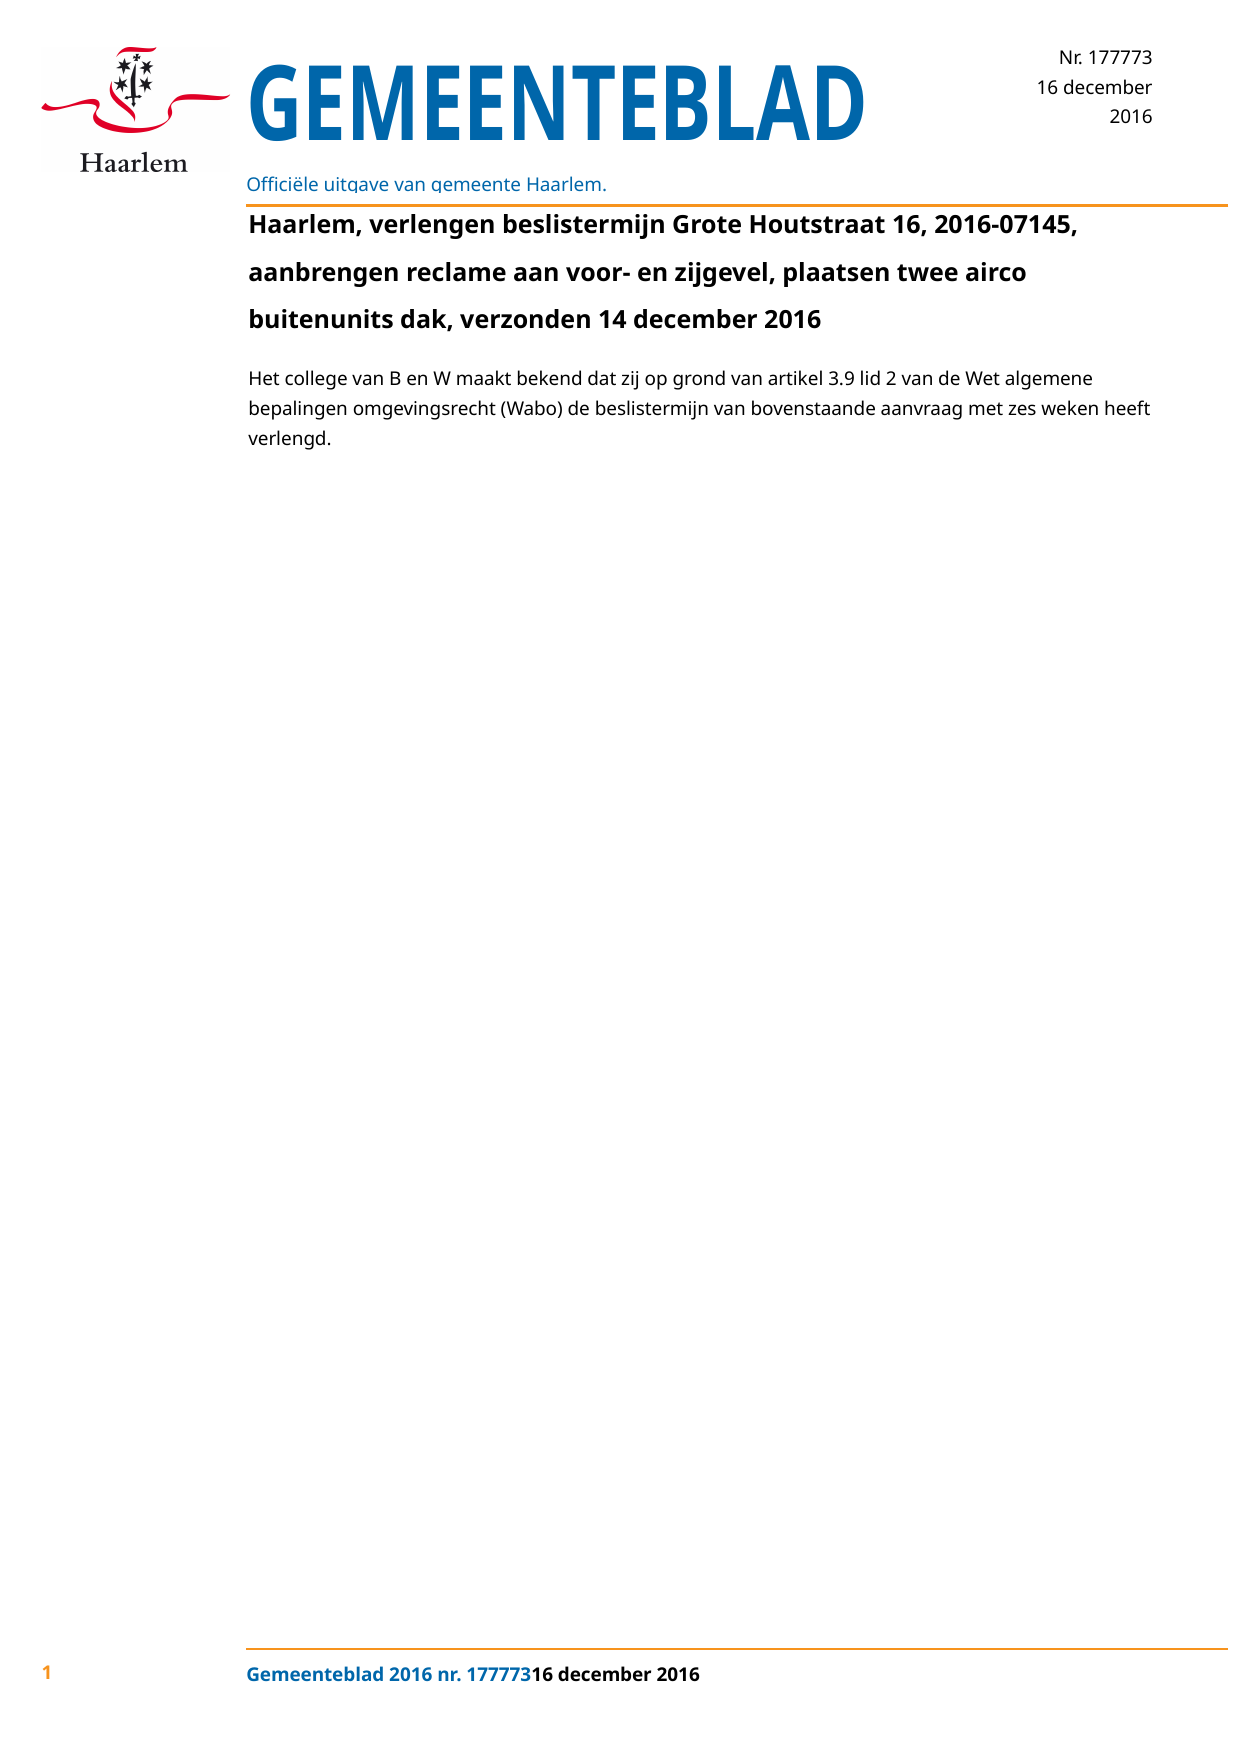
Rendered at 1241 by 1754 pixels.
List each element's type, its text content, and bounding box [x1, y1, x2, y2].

text Haarlem, verlengen beslistermijn Grote Houtstraat 16, 2016-07145, aanbrengen reclame aan voor- en zijgevel, plaatsen twee airco buitenunits dak, verzonden 14 december 2016 [248, 207, 1152, 336]
picture [41, 47, 231, 172]
text Het college van B en W maakt bekend dat zij op grond van artikel 3.9 lid 2 van de Wet algemene bepalingen omgevingsrecht (Wabo) de beslistermijn van bovenstaande aanvraag met zes weken heeft verlengd. [248, 366, 1152, 450]
